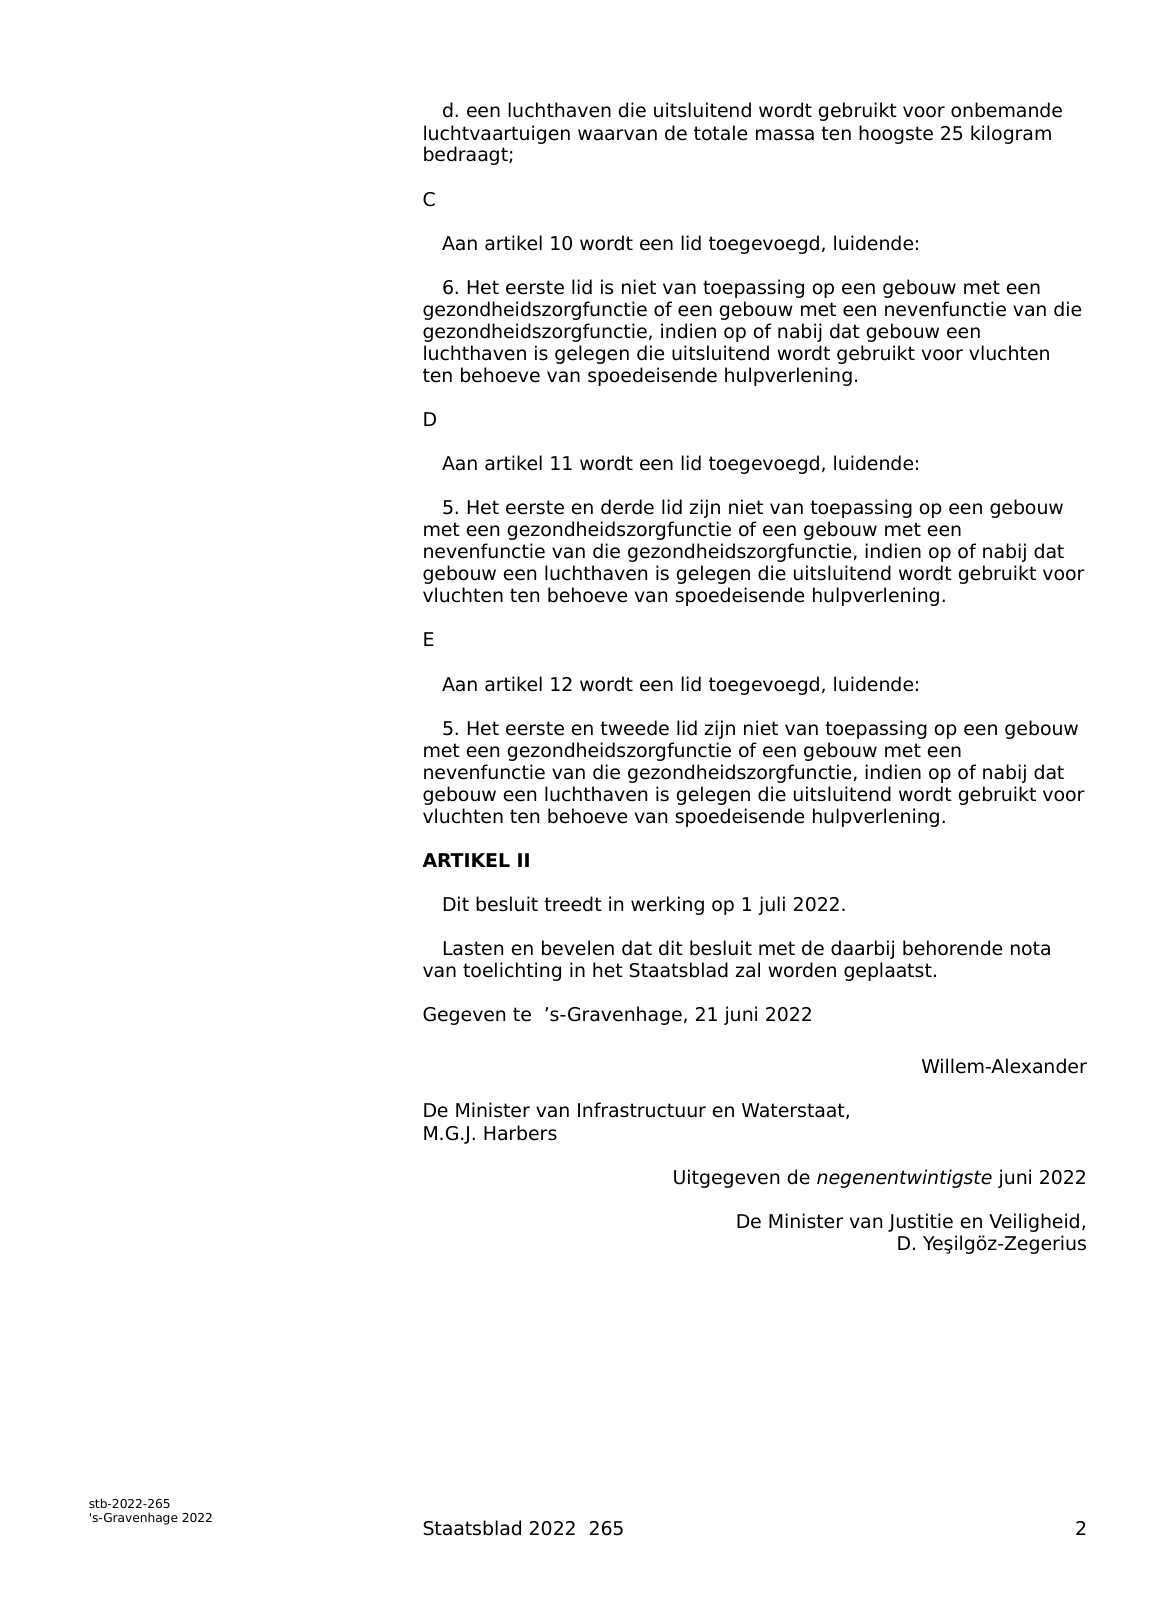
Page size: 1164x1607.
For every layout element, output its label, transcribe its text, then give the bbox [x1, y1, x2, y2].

text d. een luchthaven die uitsluitend wordt gebruikt voor onbemande luchtvaartuigen waarvan de totale massa ten hoogste 25 kilogram bedraagt; [422, 100, 1087, 166]
text Dit besluit treedt in werking op 1 juli 2022. [422, 894, 1087, 916]
text C [422, 188, 1087, 211]
text Aan artikel 12 wordt een lid toegevoegd, luidende: [422, 673, 1087, 696]
text E [422, 629, 1087, 651]
text 5. Het eerste en tweede lid zijn niet van toepassing op een gebouw met een gezondheidszorgfunctie of een gebouw met een nevenfunctie van die gezondheidszorgfunctie, indien op of nabij dat gebouw een luchthaven is gelegen die uitsluitend wordt gebruikt voor vluchten ten behoeve van spoedeisende hulpverlening. [422, 718, 1087, 828]
text De Minister van Justitie en Veiligheid, D. Yeşilgöz-Zegerius [422, 1211, 1087, 1255]
text De Minister van Infrastructuur en Waterstaat, M.G.J. Harbers [422, 1100, 1087, 1144]
text Aan artikel 10 wordt een lid toegevoegd, luidende: [422, 233, 1087, 255]
text Gegeven te ’s-Gravenhage, 21 juni 2022 [422, 1004, 1087, 1026]
text 's-Gravenhage 2022 [88, 1511, 323, 1525]
text Willem-Alexander [422, 1056, 1087, 1078]
text stb-2022-265 [88, 1497, 323, 1511]
text Lasten en bevelen dat dit besluit met de daarbij behorende nota van toelichting in het Staatsblad zal worden geplaatst. [422, 938, 1087, 982]
text 6. Het eerste lid is niet van toepassing op een gebouw met een gezondheidszorgfunctie of een gebouw met een nevenfunctie van die gezondheidszorgfunctie, indien op of nabij dat gebouw een luchthaven is gelegen die uitsluitend wordt gebruikt voor vluchten ten behoeve van spoedeisende hulpverlening. [422, 277, 1087, 387]
text Uitgegeven de negenentwintigste juni 2022 [422, 1167, 1087, 1188]
subtitle ARTIKEL II [422, 850, 1087, 872]
text 5. Het eerste en derde lid zijn niet van toepassing op een gebouw met een gezondheidszorgfunctie of een gebouw met een nevenfunctie van die gezondheidszorgfunctie, indien op of nabij dat gebouw een luchthaven is gelegen die uitsluitend wordt gebruikt voor vluchten ten behoeve van spoedeisende hulpverlening. [422, 497, 1087, 607]
text D [422, 409, 1087, 431]
text Aan artikel 11 wordt een lid toegevoegd, luidende: [422, 453, 1087, 475]
